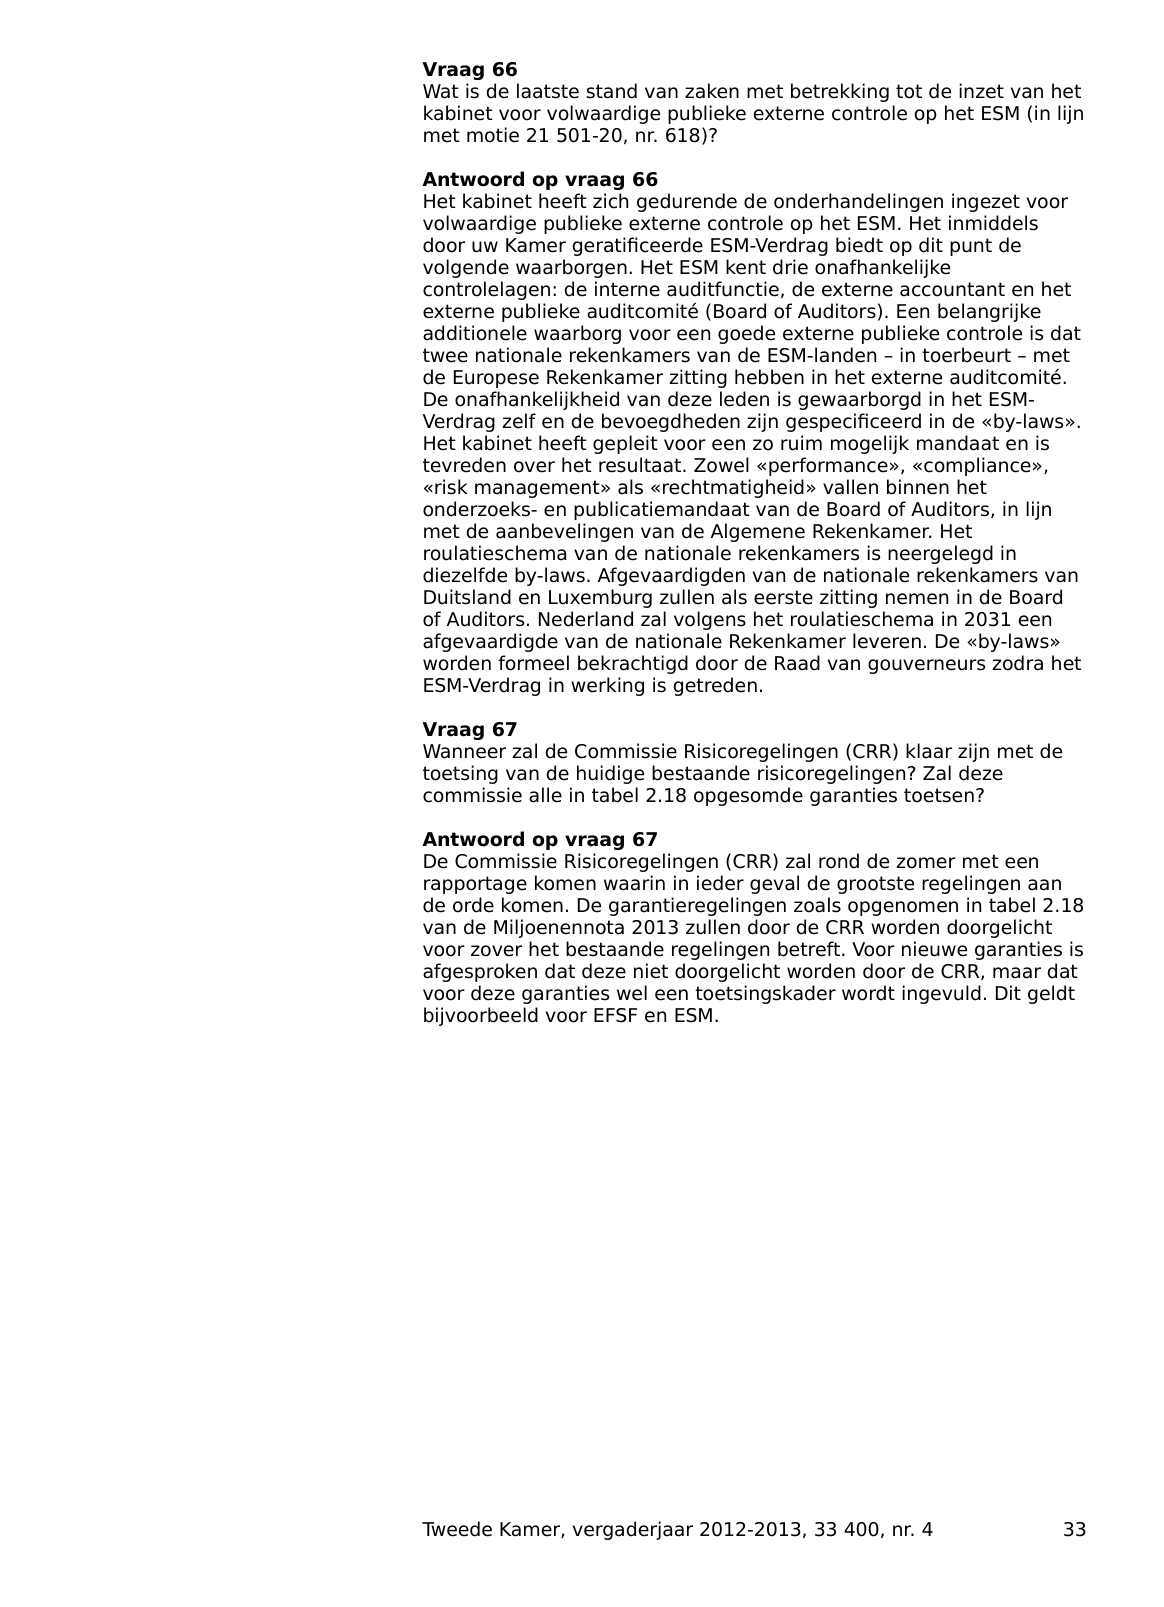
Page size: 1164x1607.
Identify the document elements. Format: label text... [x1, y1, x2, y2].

text De Commissie Risicoregelingen (CRR) zal rond de zomer met een rapportage komen waarin in ieder geval de grootste regelingen aan de orde komen. De garantieregelingen zoals opgenomen in tabel 2.18 van de Miljoenennota 2013 zullen door de CRR worden doorgelicht voor zover het bestaande regelingen betreft. Voor nieuwe garanties is afgesproken dat deze niet doorgelicht worden door de CRR, maar dat voor deze garanties wel een toetsingskader wordt ingevuld. Dit geldt bijvoorbeeld voor EFSF en ESM. [422, 851, 1087, 1027]
text Het kabinet heeft zich gedurende de onderhandelingen ingezet voor volwaardige publieke externe controle op het ESM. Het inmiddels door uw Kamer geratificeerde ESM-Verdrag biedt op dit punt de volgende waarborgen. Het ESM kent drie onafhankelijke controlelagen: de interne auditfunctie, de externe accountant en het externe publieke auditcomité (Board of Auditors). Een belangrijke additionele waarborg voor een goede externe publieke controle is dat twee nationale rekenkamers van de ESM-landen – in toerbeurt – met de Europese Rekenkamer zitting hebben in het externe auditcomité. De onafhankelijkheid van deze leden is gewaarborgd in het ESM-Verdrag zelf en de bevoegdheden zijn gespecificeerd in de «by-laws». Het kabinet heeft gepleit voor een zo ruim mogelijk mandaat en is tevreden over het resultaat. Zowel «performance», «compliance», «risk management» als «rechtmatigheid» vallen binnen het onderzoeks- en publicatiemandaat van de Board of Auditors, in lijn met de aanbevelingen van de Algemene Rekenkamer. Het roulatieschema van de nationale rekenkamers is neergelegd in diezelfde by-laws. Afgevaardigden van de nationale rekenkamers van Duitsland en Luxemburg zullen als eerste zitting nemen in de Board of Auditors. Nederland zal volgens het roulatieschema in 2031 een afgevaardigde van de nationale Rekenkamer leveren. De «by-laws» worden formeel bekrachtigd door de Raad van gouverneurs zodra het ESM-Verdrag in werking is getreden. [422, 191, 1087, 697]
text Antwoord op vraag 66 [422, 169, 1087, 191]
text Vraag 66 [422, 59, 1087, 81]
text Antwoord op vraag 67 [422, 829, 1087, 851]
text Wanneer zal de Commissie Risicoregelingen (CRR) klaar zijn met de toetsing van de huidige bestaande risicoregelingen? Zal deze commissie alle in tabel 2.18 opgesomde garanties toetsen? [422, 741, 1087, 807]
text Wat is de laatste stand van zaken met betrekking tot de inzet van het kabinet voor volwaardige publieke externe controle op het ESM (in lijn met motie 21 501-20, nr. 618)? [422, 81, 1087, 147]
text Vraag 67 [422, 719, 1087, 741]
